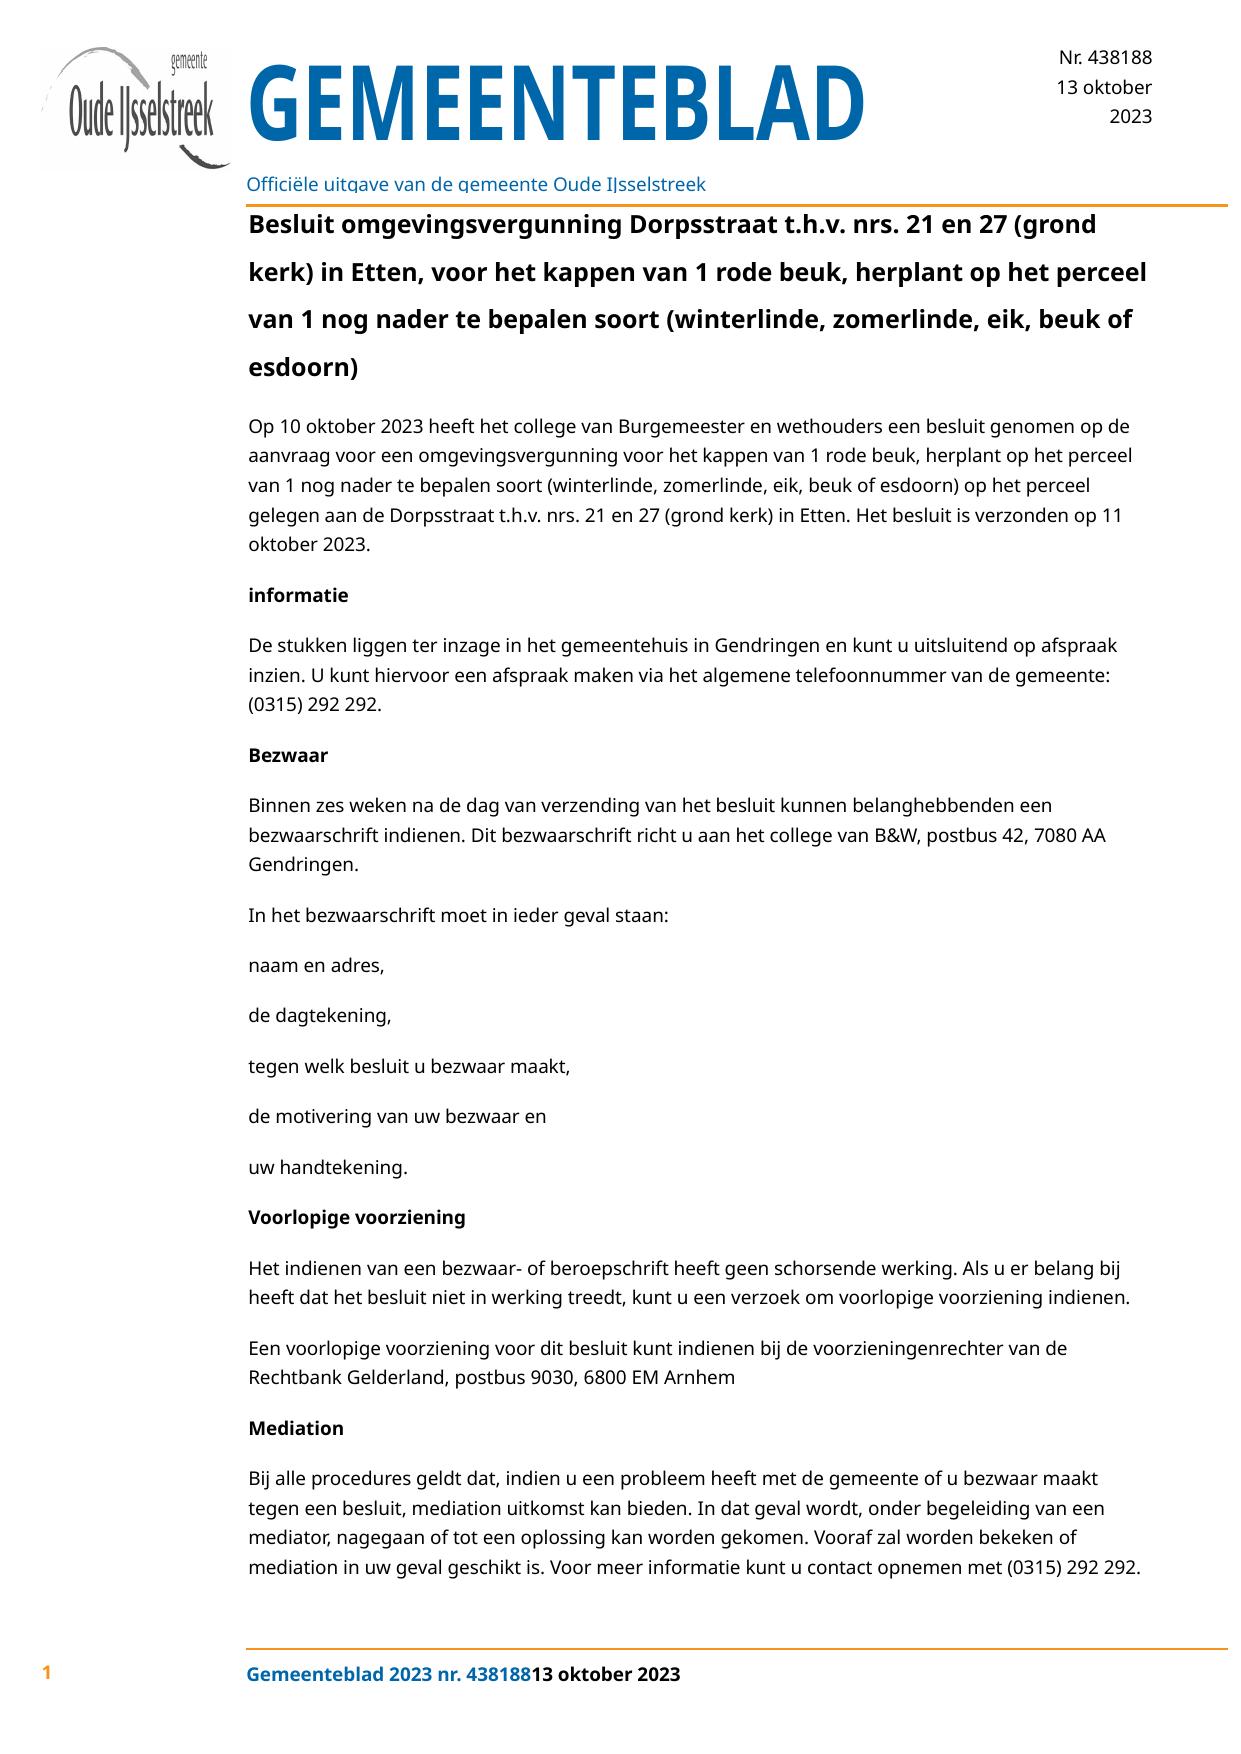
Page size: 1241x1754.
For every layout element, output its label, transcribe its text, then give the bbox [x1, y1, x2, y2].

text naam en adres, [248, 952, 1152, 978]
text Mediation [248, 1415, 1152, 1441]
text de motivering van uw bezwaar en [248, 1103, 1152, 1129]
text Het indienen van een bezwaar- of beroepschrift heeft geen schorsende werking. Als u er belang bij heeft dat het besluit niet in werking treedt, kunt u een verzoek om voorlopige voorziening indienen. [248, 1255, 1152, 1310]
text Bij alle procedures geldt dat, indien u een probleem heeft met de gemeente of u bezwaar maakt tegen een besluit, mediation uitkomst kan bieden. In dat geval wordt, onder begeleiding van een mediator, nagegaan of tot een oplossing kan worden gekomen. Vooraf zal worden bekeken of mediation in uw geval geschikt is. Voor meer informatie kunt u contact opnemen met (0315) 292 292. [248, 1465, 1152, 1580]
text Binnen zes weken na de dag van verzending van het besluit kunnen belanghebbenden een bezwaarschrift indienen. Dit bezwaarschrift richt u aan het college van B&W, postbus 42, 7080 AA Gendringen. [248, 792, 1152, 877]
text informatie [248, 582, 1152, 608]
text In het bezwaarschrift moet in ieder geval staan: [248, 902, 1152, 928]
text de dagtekening, [248, 1003, 1152, 1028]
text Op 10 oktober 2023 heeft het college van Burgemeester en wethouders een besluit genomen op de aanvraag voor een omgevingsvergunning voor het kappen van 1 rode beuk, herplant op het perceel van 1 nog nader te bepalen soort (winterlinde, zomerlinde, eik, beuk of esdoorn) op het perceel gelegen aan de Dorpsstraat t.h.v. nrs. 21 en 27 (grond kerk) in Etten. Het besluit is verzonden op 11 oktober 2023. [248, 413, 1152, 557]
text uw handtekening. [248, 1154, 1152, 1180]
text tegen welk besluit u bezwaar maakt, [248, 1053, 1152, 1079]
text Een voorlopige voorziening voor dit besluit kunt indienen bij de voorzieningenrechter van de Rechtbank Gelderland, postbus 9030, 6800 EM Arnhem [248, 1335, 1152, 1390]
text Besluit omgevingsvergunning Dorpsstraat t.h.v. nrs. 21 en 27 (grond kerk) in Etten, voor het kappen van 1 rode beuk, herplant op het perceel van 1 nog nader te bepalen soort (winterlinde, zomerlinde, eik, beuk of esdoorn) [248, 207, 1152, 384]
text Voorlopige voorziening [248, 1204, 1152, 1230]
text Bezwaar [248, 742, 1152, 768]
text De stukken liggen ter inzage in het gemeentehuis in Gendringen en kunt u uitsluitend op afspraak inzien. U kunt hiervoor een afspraak maken via het algemene telefoonnummer van de gemeente: (0315) 292 292. [248, 632, 1152, 717]
picture [41, 47, 231, 172]
